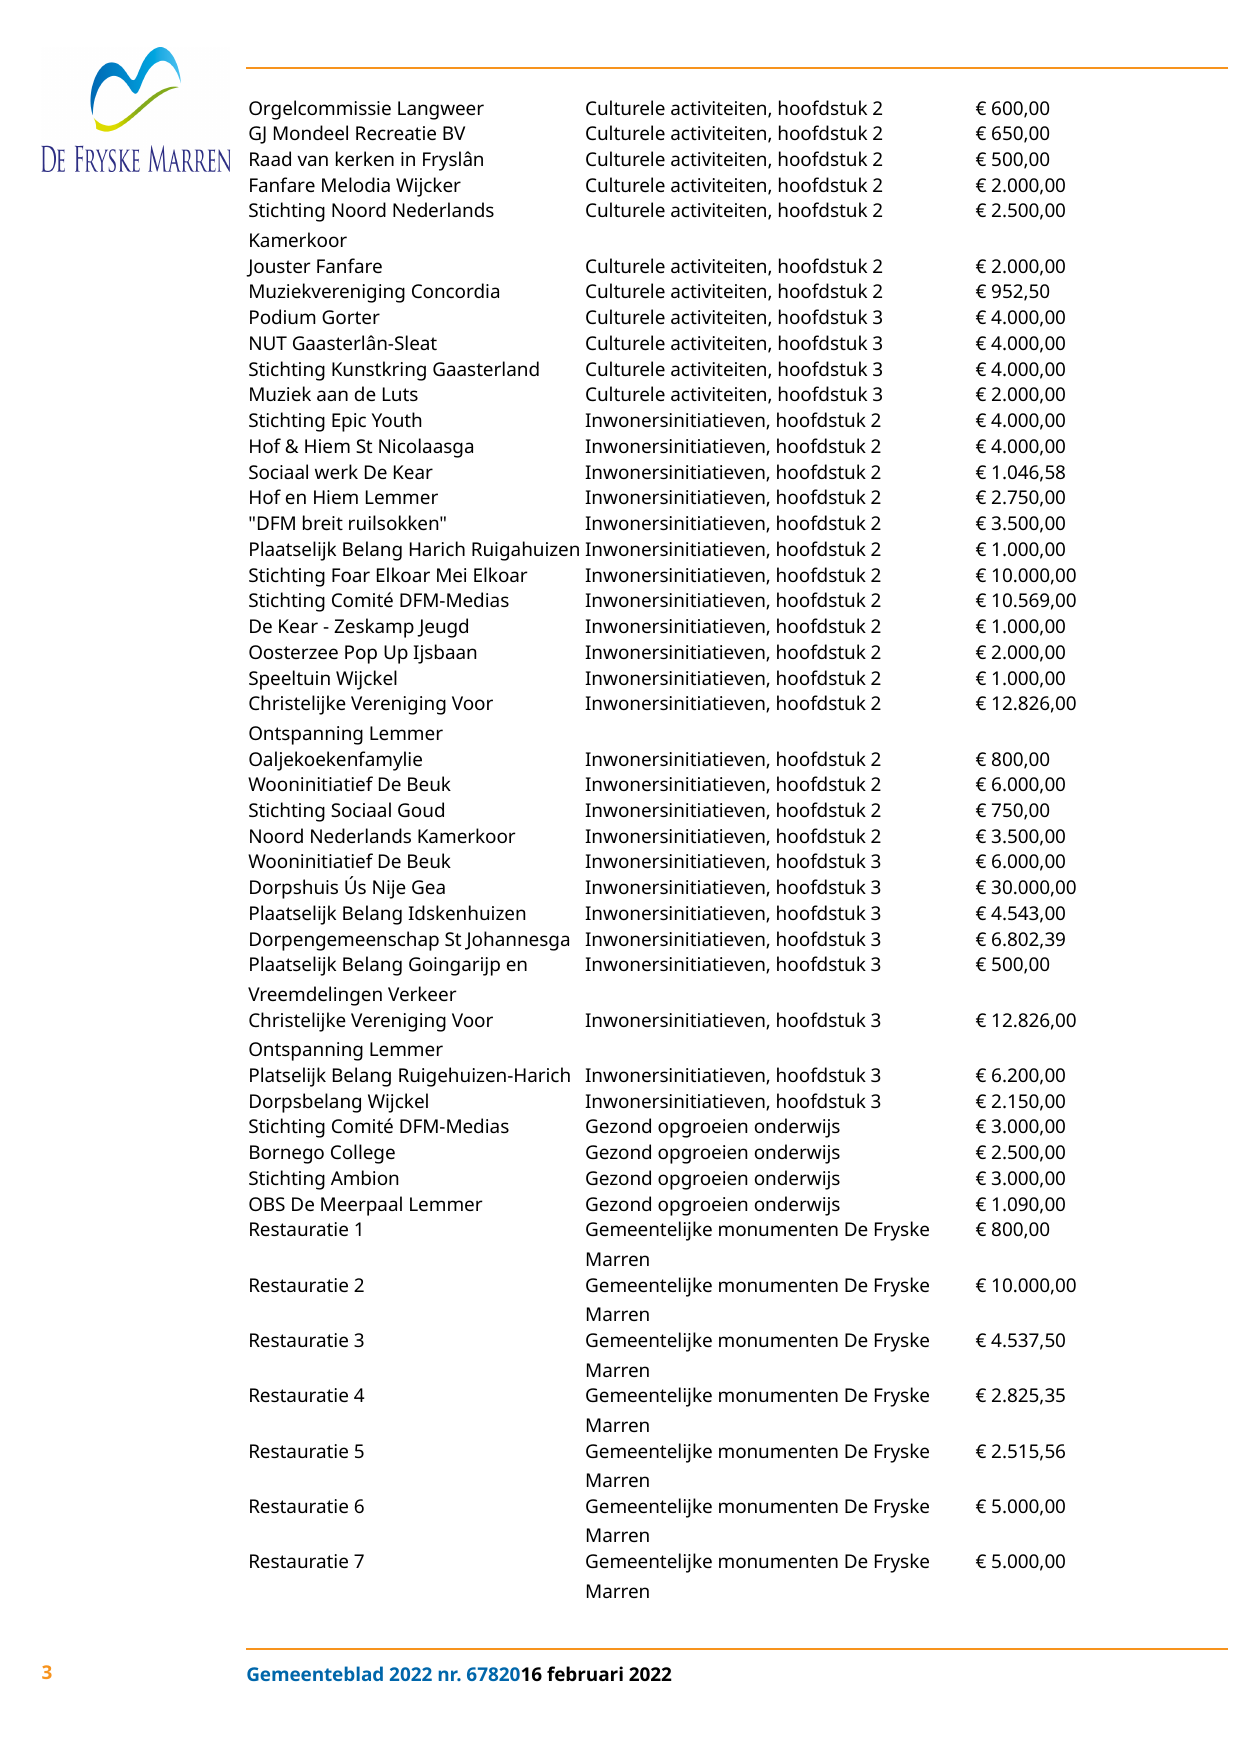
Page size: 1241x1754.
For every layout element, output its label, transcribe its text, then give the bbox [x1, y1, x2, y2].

table_cell € 10.000,00 [975, 1272, 1152, 1327]
table_cell Stichting Comité DFM-Medias [248, 588, 585, 613]
table_cell € 1.090,00 [975, 1191, 1152, 1217]
table_cell € 10.000,00 [975, 562, 1152, 587]
table_cell Inwonersinitiatieven, hoofdstuk 2 [585, 408, 975, 433]
table_cell € 2.515,56 [975, 1438, 1152, 1493]
table_cell Inwonersinitiatieven, hoofdstuk 3 [585, 952, 975, 1007]
table_cell Gezond opgroeien onderwijs [585, 1139, 975, 1165]
table_cell € 2.000,00 [975, 172, 1152, 198]
table_cell Muziek aan de Luts [248, 382, 585, 407]
table_cell Inwonersinitiatieven, hoofdstuk 2 [585, 746, 975, 771]
table_cell € 952,50 [975, 279, 1152, 304]
table_cell Fanfare Melodia Wijcker [248, 172, 585, 198]
table_cell Inwonersinitiatieven, hoofdstuk 2 [585, 797, 975, 823]
table_cell Gemeentelijke monumenten De Fryske Marren [585, 1383, 975, 1438]
table_cell Dorpshuis Ús Nije Gea [248, 874, 585, 900]
table_cell € 4.000,00 [975, 433, 1152, 459]
picture [41, 47, 231, 172]
table_cell Stichting Kunstkring Gaasterland [248, 356, 585, 382]
table_cell Restauratie 6 [248, 1493, 585, 1548]
table_cell € 12.826,00 [975, 690, 1152, 746]
table_cell Gezond opgroeien onderwijs [585, 1114, 975, 1139]
table_cell Dorpengemeenschap St Johannesga [248, 926, 585, 952]
table_cell Stichting Foar Elkoar Mei Elkoar [248, 562, 585, 587]
table_cell Gemeentelijke monumenten De Fryske Marren [585, 1549, 975, 1604]
table_cell Culturele activiteiten, hoofdstuk 3 [585, 305, 975, 330]
table_cell € 6.000,00 [975, 771, 1152, 797]
table_cell € 1.046,58 [975, 459, 1152, 484]
table_cell Culturele activiteiten, hoofdstuk 2 [585, 279, 975, 304]
table_cell € 4.000,00 [975, 356, 1152, 382]
table_cell € 10.569,00 [975, 588, 1152, 613]
table_cell Stichting Sociaal Goud [248, 797, 585, 823]
table_cell € 6.802,39 [975, 926, 1152, 952]
table_cell Culturele activiteiten, hoofdstuk 2 [585, 253, 975, 279]
table_cell Culturele activiteiten, hoofdstuk 2 [585, 95, 975, 121]
table_cell € 650,00 [975, 121, 1152, 146]
table_cell Inwonersinitiatieven, hoofdstuk 3 [585, 900, 975, 926]
table_cell € 1.000,00 [975, 536, 1152, 562]
table_cell € 30.000,00 [975, 874, 1152, 900]
table_cell Inwonersinitiatieven, hoofdstuk 3 [585, 1007, 975, 1062]
table_cell Inwonersinitiatieven, hoofdstuk 2 [585, 771, 975, 797]
table_cell Raad van kerken in Fryslân [248, 146, 585, 172]
table_cell Jouster Fanfare [248, 253, 585, 279]
table_cell € 750,00 [975, 797, 1152, 823]
table_cell € 1.000,00 [975, 613, 1152, 639]
table_cell € 2.750,00 [975, 485, 1152, 510]
table_cell Christelijke Vereniging Voor Ontspanning Lemmer [248, 690, 585, 746]
table_cell Gemeentelijke monumenten De Fryske Marren [585, 1272, 975, 1327]
table_cell € 5.000,00 [975, 1549, 1152, 1604]
table_cell Inwonersinitiatieven, hoofdstuk 2 [585, 665, 975, 690]
table_cell Gemeentelijke monumenten De Fryske Marren [585, 1217, 975, 1272]
table_cell Sociaal werk De Kear [248, 459, 585, 484]
table_cell Inwonersinitiatieven, hoofdstuk 2 [585, 639, 975, 665]
table_cell Oosterzee Pop Up Ijsbaan [248, 639, 585, 665]
table_cell Hof en Hiem Lemmer [248, 485, 585, 510]
table_cell Gemeentelijke monumenten De Fryske Marren [585, 1493, 975, 1548]
table_cell Inwonersinitiatieven, hoofdstuk 3 [585, 1062, 975, 1088]
table_cell € 2.000,00 [975, 382, 1152, 407]
table_cell € 4.537,50 [975, 1327, 1152, 1382]
table_cell € 6.000,00 [975, 849, 1152, 874]
table_cell Restauratie 2 [248, 1272, 585, 1327]
table_cell Bornego College [248, 1139, 585, 1165]
table_cell Culturele activiteiten, hoofdstuk 2 [585, 198, 975, 253]
table_cell € 12.826,00 [975, 1007, 1152, 1062]
table_cell Platselijk Belang Ruigehuizen-Harich [248, 1062, 585, 1088]
table_cell Gezond opgroeien onderwijs [585, 1165, 975, 1191]
table_cell Inwonersinitiatieven, hoofdstuk 2 [585, 536, 975, 562]
table_cell Gemeentelijke monumenten De Fryske Marren [585, 1438, 975, 1493]
table_cell Inwonersinitiatieven, hoofdstuk 2 [585, 459, 975, 484]
table_cell Oaljekoekenfamylie [248, 746, 585, 771]
table_cell Stichting Ambion [248, 1165, 585, 1191]
table_cell Culturele activiteiten, hoofdstuk 2 [585, 172, 975, 198]
table_cell € 3.000,00 [975, 1114, 1152, 1139]
table_cell € 3.500,00 [975, 823, 1152, 849]
table_cell De Kear - Zeskamp Jeugd [248, 613, 585, 639]
table_cell Muziekvereniging Concordia [248, 279, 585, 304]
table_cell Christelijke Vereniging Voor Ontspanning Lemmer [248, 1007, 585, 1062]
table_cell Plaatselijk Belang Harich Ruigahuizen [248, 536, 585, 562]
table_cell Stichting Comité DFM-Medias [248, 1114, 585, 1139]
table_cell Restauratie 1 [248, 1217, 585, 1272]
table_cell € 2.000,00 [975, 639, 1152, 665]
table_cell Culturele activiteiten, hoofdstuk 3 [585, 356, 975, 382]
table_cell € 4.000,00 [975, 305, 1152, 330]
table_cell Restauratie 5 [248, 1438, 585, 1493]
table_cell Culturele activiteiten, hoofdstuk 2 [585, 146, 975, 172]
table_cell Wooninitiatief De Beuk [248, 849, 585, 874]
table_cell Culturele activiteiten, hoofdstuk 2 [585, 121, 975, 146]
table_cell Gezond opgroeien onderwijs [585, 1191, 975, 1217]
table_cell Restauratie 4 [248, 1383, 585, 1438]
table_cell GJ Mondeel Recreatie BV [248, 121, 585, 146]
table_cell € 3.500,00 [975, 510, 1152, 536]
table_cell Orgelcommissie Langweer [248, 95, 585, 121]
table_cell € 800,00 [975, 1217, 1152, 1272]
table_cell € 500,00 [975, 146, 1152, 172]
table_cell € 2.500,00 [975, 1139, 1152, 1165]
table_cell Plaatselijk Belang Idskenhuizen [248, 900, 585, 926]
table_cell € 2.825,35 [975, 1383, 1152, 1438]
table_cell Inwonersinitiatieven, hoofdstuk 2 [585, 613, 975, 639]
table_cell Inwonersinitiatieven, hoofdstuk 3 [585, 874, 975, 900]
table_cell Inwonersinitiatieven, hoofdstuk 2 [585, 433, 975, 459]
table_cell Restauratie 3 [248, 1327, 585, 1382]
table_cell € 5.000,00 [975, 1493, 1152, 1548]
table_cell € 3.000,00 [975, 1165, 1152, 1191]
table_cell Podium Gorter [248, 305, 585, 330]
table_cell Dorpsbelang Wijckel [248, 1088, 585, 1114]
table_cell € 2.000,00 [975, 253, 1152, 279]
table_cell Stichting Noord Nederlands Kamerkoor [248, 198, 585, 253]
table_cell Inwonersinitiatieven, hoofdstuk 2 [585, 485, 975, 510]
table_cell € 500,00 [975, 952, 1152, 1007]
table_cell Noord Nederlands Kamerkoor [248, 823, 585, 849]
table_cell Plaatselijk Belang Goingarijp en Vreemdelingen Verkeer [248, 952, 585, 1007]
table_cell Hof & Hiem St Nicolaasga [248, 433, 585, 459]
table_cell Inwonersinitiatieven, hoofdstuk 3 [585, 1088, 975, 1114]
table_cell Inwonersinitiatieven, hoofdstuk 2 [585, 510, 975, 536]
table_cell € 800,00 [975, 746, 1152, 771]
table_cell € 4.000,00 [975, 330, 1152, 356]
table_cell Gemeentelijke monumenten De Fryske Marren [585, 1327, 975, 1382]
table_cell Speeltuin Wijckel [248, 665, 585, 690]
table_cell € 1.000,00 [975, 665, 1152, 690]
table_cell Restauratie 7 [248, 1549, 585, 1604]
table_cell € 600,00 [975, 95, 1152, 121]
table_cell € 2.150,00 [975, 1088, 1152, 1114]
table_cell € 4.543,00 [975, 900, 1152, 926]
table_cell Inwonersinitiatieven, hoofdstuk 3 [585, 926, 975, 952]
table_cell Inwonersinitiatieven, hoofdstuk 2 [585, 588, 975, 613]
table_cell Inwonersinitiatieven, hoofdstuk 2 [585, 823, 975, 849]
table_cell € 2.500,00 [975, 198, 1152, 253]
table_cell OBS De Meerpaal Lemmer [248, 1191, 585, 1217]
table_cell Wooninitiatief De Beuk [248, 771, 585, 797]
table_cell Stichting Epic Youth [248, 408, 585, 433]
table_cell NUT Gaasterlân-Sleat [248, 330, 585, 356]
table_cell "DFM breit ruilsokken" [248, 510, 585, 536]
table_cell Inwonersinitiatieven, hoofdstuk 2 [585, 562, 975, 587]
table_cell € 4.000,00 [975, 408, 1152, 433]
table_cell Inwonersinitiatieven, hoofdstuk 2 [585, 690, 975, 746]
table_cell Inwonersinitiatieven, hoofdstuk 3 [585, 849, 975, 874]
table_cell Culturele activiteiten, hoofdstuk 3 [585, 330, 975, 356]
table_cell € 6.200,00 [975, 1062, 1152, 1088]
table_cell Culturele activiteiten, hoofdstuk 3 [585, 382, 975, 407]
